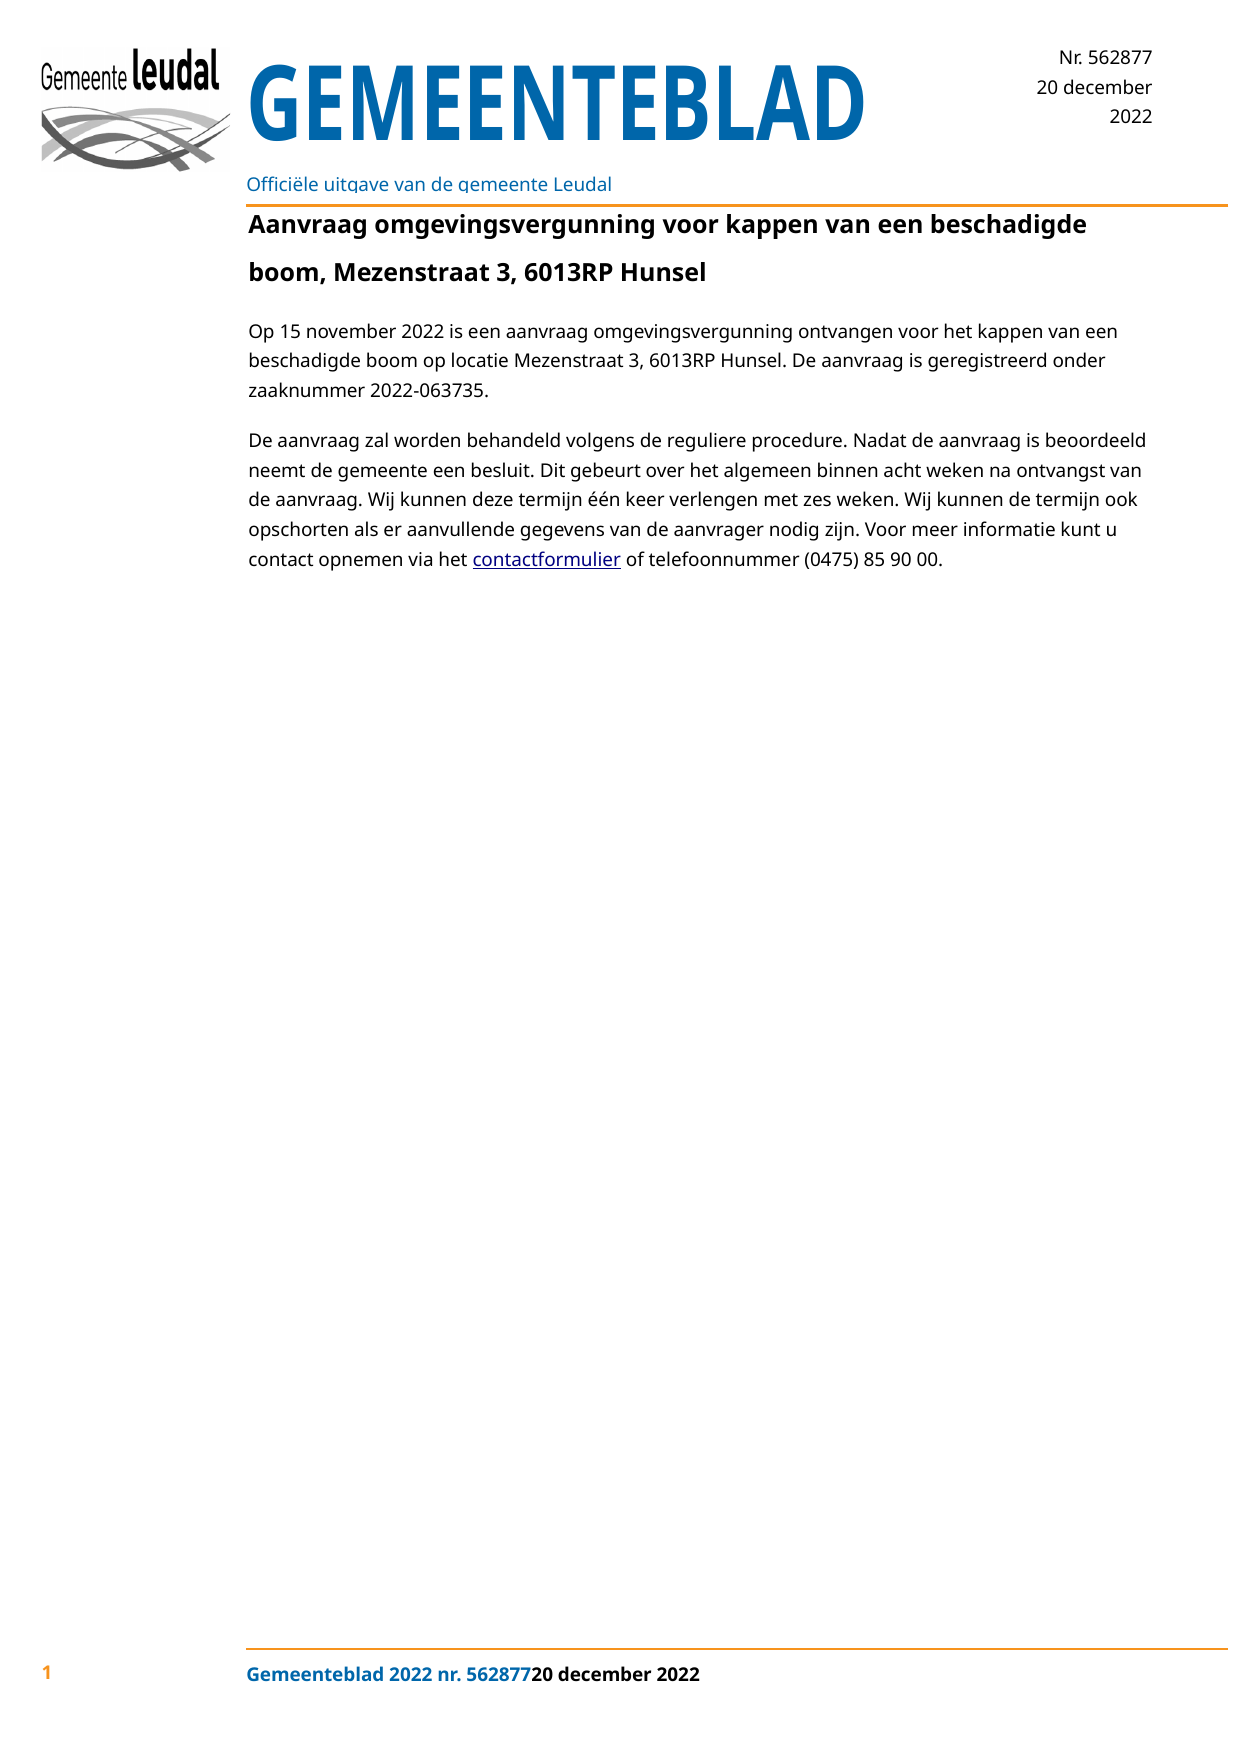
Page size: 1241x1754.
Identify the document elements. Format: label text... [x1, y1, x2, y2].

text De aanvraag zal worden behandeld volgens de reguliere procedure. Nadat de aanvraag is beoordeeld neemt de gemeente een besluit. Dit gebeurt over het algemeen binnen acht weken na ontvangst van de aanvraag. Wij kunnen deze termijn één keer verlengen met zes weken. Wij kunnen de termijn ook opschorten als er aanvullende gegevens van de aanvrager nodig zijn. Voor meer informatie kunt u contact opnemen via het contactformulier of telefoonnummer (0475) 85 90 00. [248, 427, 1152, 572]
text Aanvraag omgevingsvergunning voor kappen van een beschadigde boom, Mezenstraat 3, 6013RP Hunsel [248, 207, 1152, 288]
picture [41, 47, 231, 172]
text Op 15 november 2022 is een aanvraag omgevingsvergunning ontvangen voor het kappen van een beschadigde boom op locatie Mezenstraat 3, 6013RP Hunsel. De aanvraag is geregistreerd onder zaaknummer 2022-063735. [248, 318, 1152, 403]
